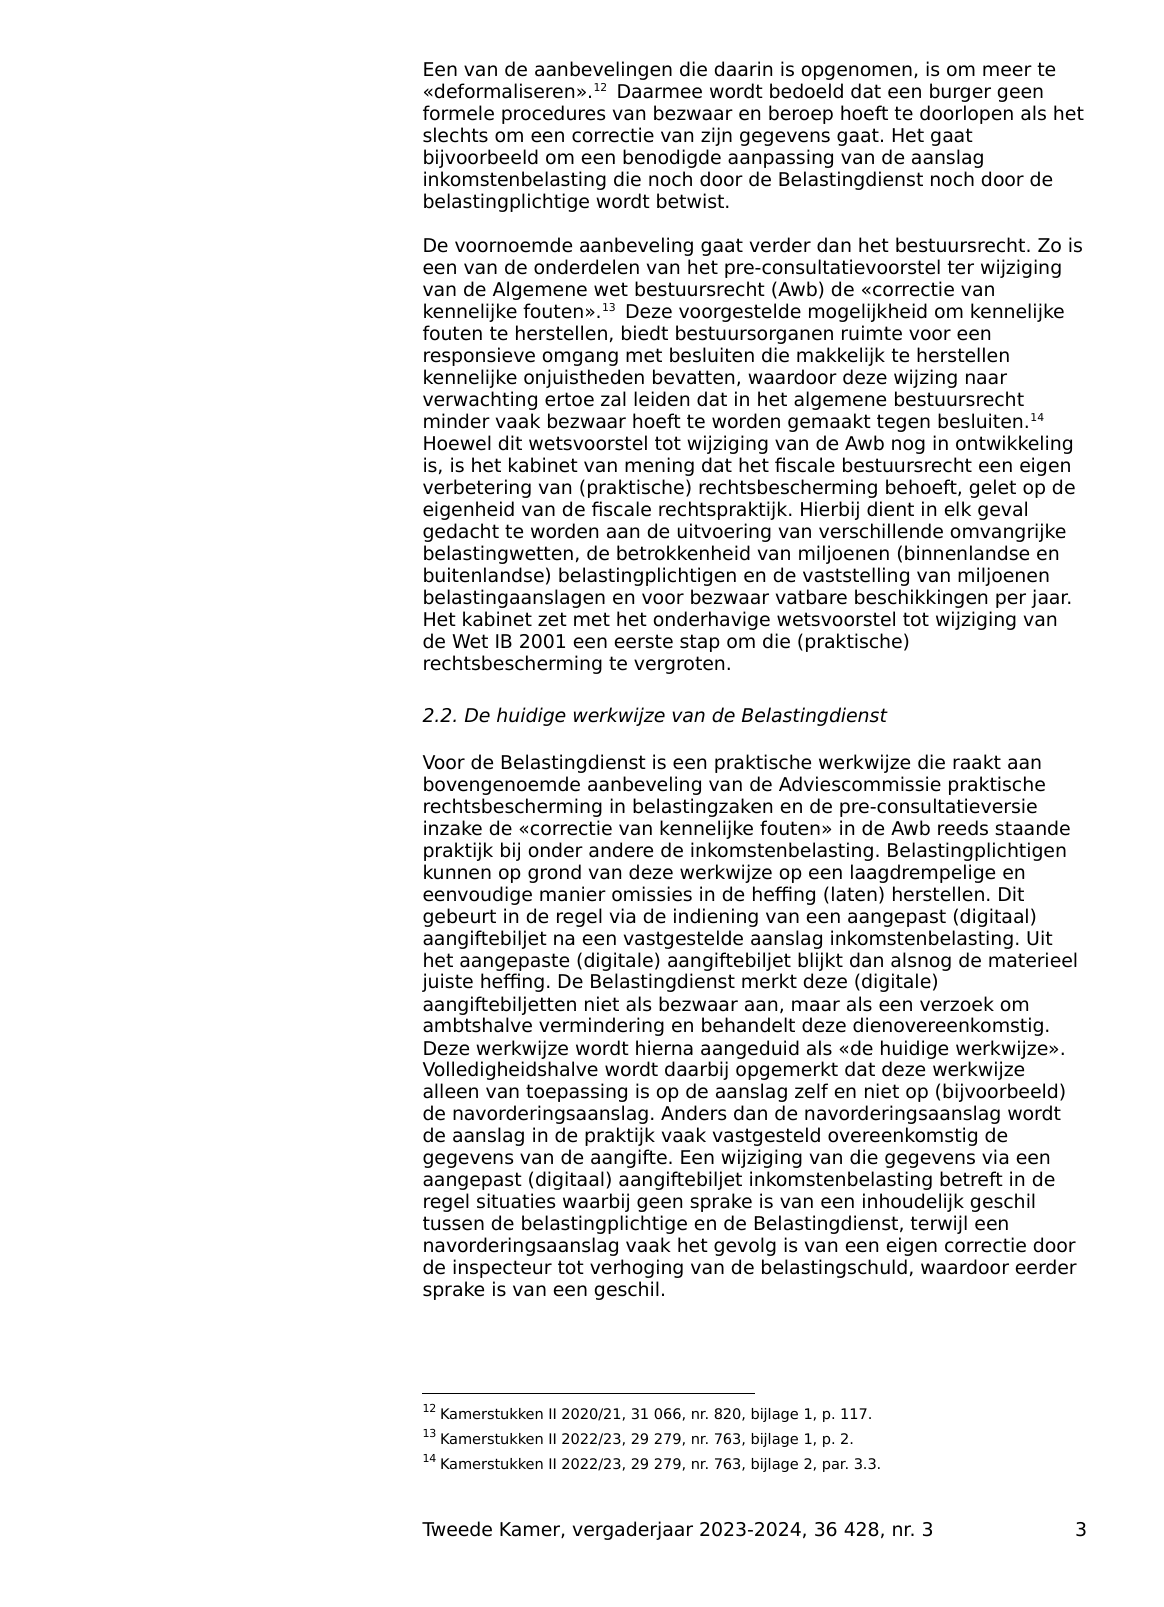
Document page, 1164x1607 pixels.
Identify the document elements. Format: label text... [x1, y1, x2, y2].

text Voor de Belastingdienst is een praktische werkwijze die raakt aan bovengenoemde aanbeveling van de Adviescommissie praktische rechtsbescherming in belastingzaken en de pre-consultatieversie inzake de «correctie van kennelijke fouten» in de Awb reeds staande praktijk bij onder andere de inkomstenbelasting. Belastingplichtigen kunnen op grond van deze werkwijze op een laagdrempelige en eenvoudige manier omissies in de heffing (laten) herstellen. Dit gebeurt in de regel via de indiening van een aangepast (digitaal) aangiftebiljet na een vastgestelde aanslag inkomstenbelasting. Uit het aangepaste (digitale) aangiftebiljet blijkt dan alsnog de materieel juiste heffing. De Belastingdienst merkt deze (digitale) aangiftebiljetten niet als bezwaar aan, maar als een verzoek om ambtshalve vermindering en behandelt deze dienovereenkomstig. Deze werkwijze wordt hierna aangeduid als «de huidige werkwijze». Volledigheidshalve wordt daarbij opgemerkt dat deze werkwijze alleen van toepassing is op de aanslag zelf en niet op (bijvoorbeeld) de navorderingsaanslag. Anders dan de navorderingsaanslag wordt de aanslag in de praktijk vaak vastgesteld overeenkomstig de gegevens van de aangifte. Een wijziging van die gegevens via een aangepast (digitaal) aangiftebiljet inkomstenbelasting betreft in de regel situaties waarbij geen sprake is van een inhoudelijk geschil tussen de belastingplichtige en de Belastingdienst, terwijl een navorderingsaanslag vaak het gevolg is van een eigen correctie door de inspecteur tot verhoging van de belastingschuld, waardoor eerder sprake is van een geschil. [422, 752, 1087, 1301]
text Kamerstukken II 2020/21, 31 066, nr. 820, bijlage 1, p. 117. [422, 1402, 1087, 1424]
text Kamerstukken II 2022/23, 29 279, nr. 763, bijlage 1, p. 2. [422, 1427, 1087, 1449]
text Kamerstukken II 2022/23, 29 279, nr. 763, bijlage 2, par. 3.3. [422, 1452, 1087, 1474]
text De voornoemde aanbeveling gaat verder dan het bestuursrecht. Zo is een van de onderdelen van het pre-consultatievoorstel ter wijziging van de Algemene wet bestuursrecht (Awb) de «correctie van kennelijke fouten». Deze voorgestelde mogelijkheid om kennelijke fouten te herstellen, biedt bestuursorganen ruimte voor een responsieve omgang met besluiten die makkelijk te herstellen kennelijke onjuistheden bevatten, waardoor deze wijzing naar verwachting ertoe zal leiden dat in het algemene bestuursrecht minder vaak bezwaar hoeft te worden gemaakt tegen besluiten. Hoewel dit wetsvoorstel tot wijziging van de Awb nog in ontwikkeling is, is het kabinet van mening dat het fiscale bestuursrecht een eigen verbetering van (praktische) rechtsbescherming behoeft, gelet op de eigenheid van de fiscale rechtspraktijk. Hierbij dient in elk geval gedacht te worden aan de uitvoering van verschillende omvangrijke belastingwetten, de betrokkenheid van miljoenen (binnenlandse en buitenlandse) belastingplichtigen en de vaststelling van miljoenen belastingaanslagen en voor bezwaar vatbare beschikkingen per jaar. Het kabinet zet met het onderhavige wetsvoorstel tot wijziging van de Wet IB 2001 een eerste stap om die (praktische) rechtsbescherming te vergroten. [422, 235, 1087, 675]
subtitle 2.2. De huidige werkwijze van de Belastingdienst [422, 705, 1087, 727]
text Een van de aanbevelingen die daarin is opgenomen, is om meer te «deformaliseren». Daarmee wordt bedoeld dat een burger geen formele procedures van bezwaar en beroep hoeft te doorlopen als het slechts om een correctie van zijn gegevens gaat. Het gaat bijvoorbeeld om een benodigde aanpassing van de aanslag inkomstenbelasting die noch door de Belastingdienst noch door de belastingplichtige wordt betwist. [422, 59, 1087, 213]
